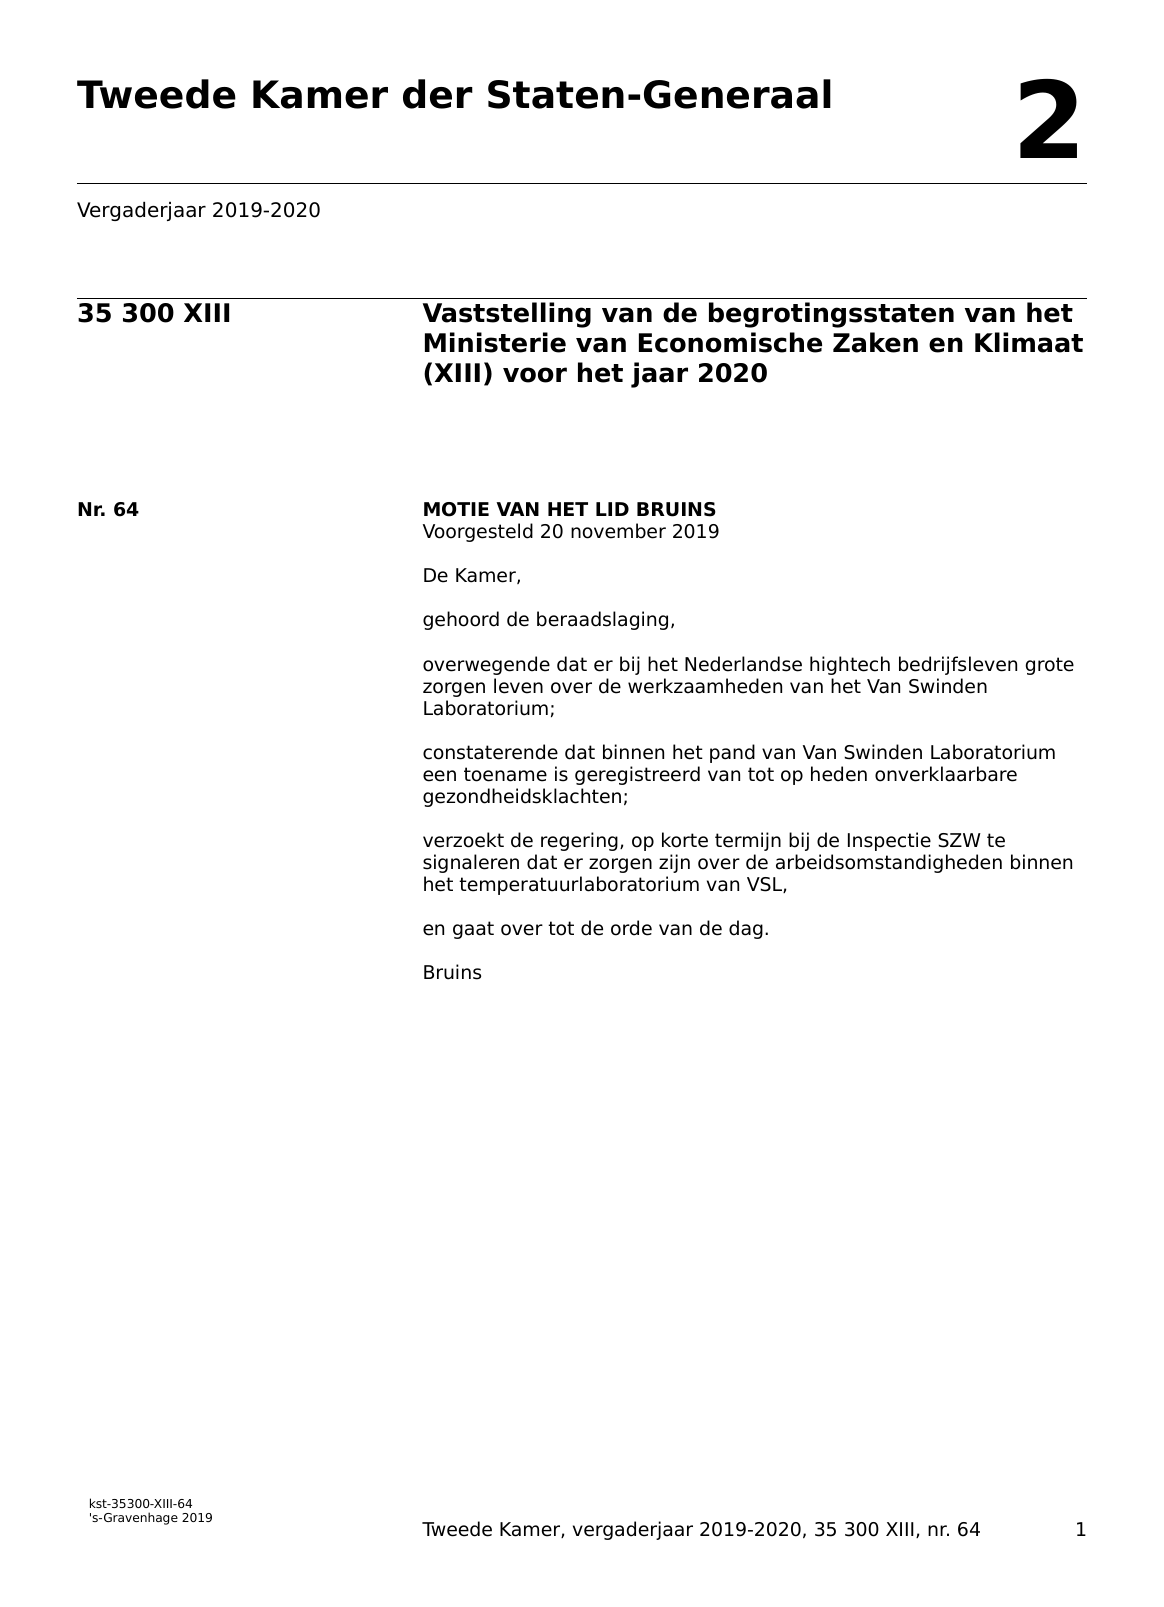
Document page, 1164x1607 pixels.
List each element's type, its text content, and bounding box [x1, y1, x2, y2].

text en gaat over tot de orde van de dag. [422, 918, 1087, 940]
text Voorgesteld 20 november 2019 [422, 521, 1087, 543]
text 's-Gravenhage 2019 [88, 1511, 323, 1525]
text overwegende dat er bij het Nederlandse hightech bedrijfsleven grote zorgen leven over de werkzaamheden van het Van Swinden Laboratorium; [422, 653, 1087, 719]
text gehoord de beraadslaging, [422, 609, 1087, 631]
text kst-35300-XIII-64 [88, 1497, 323, 1511]
subtitle Nr. 64 MOTIE VAN HET LID BRUINS [77, 499, 1087, 521]
subtitle 35 300 XIII Vaststelling van de begrotingsstaten van het Ministerie van Economische Zaken en Klimaat (XIII) voor het jaar 2020 [77, 299, 1087, 388]
table_cell Vergaderjaar 2019-2020 [77, 184, 1087, 298]
table_header 2 [886, 59, 1087, 183]
text verzoekt de regering, op korte termijn bij de Inspectie SZW te signaleren dat er zorgen zijn over de arbeidsomstandigheden binnen het temperatuurlaboratorium van VSL, [422, 830, 1087, 896]
text De Kamer, [422, 565, 1087, 587]
table_header Tweede Kamer der Staten-Generaal [77, 59, 886, 183]
text Bruins [422, 962, 1087, 984]
text constaterende dat binnen het pand van Van Swinden Laboratorium een toename is geregistreerd van tot op heden onverklaarbare gezondheidsklachten; [422, 742, 1087, 808]
